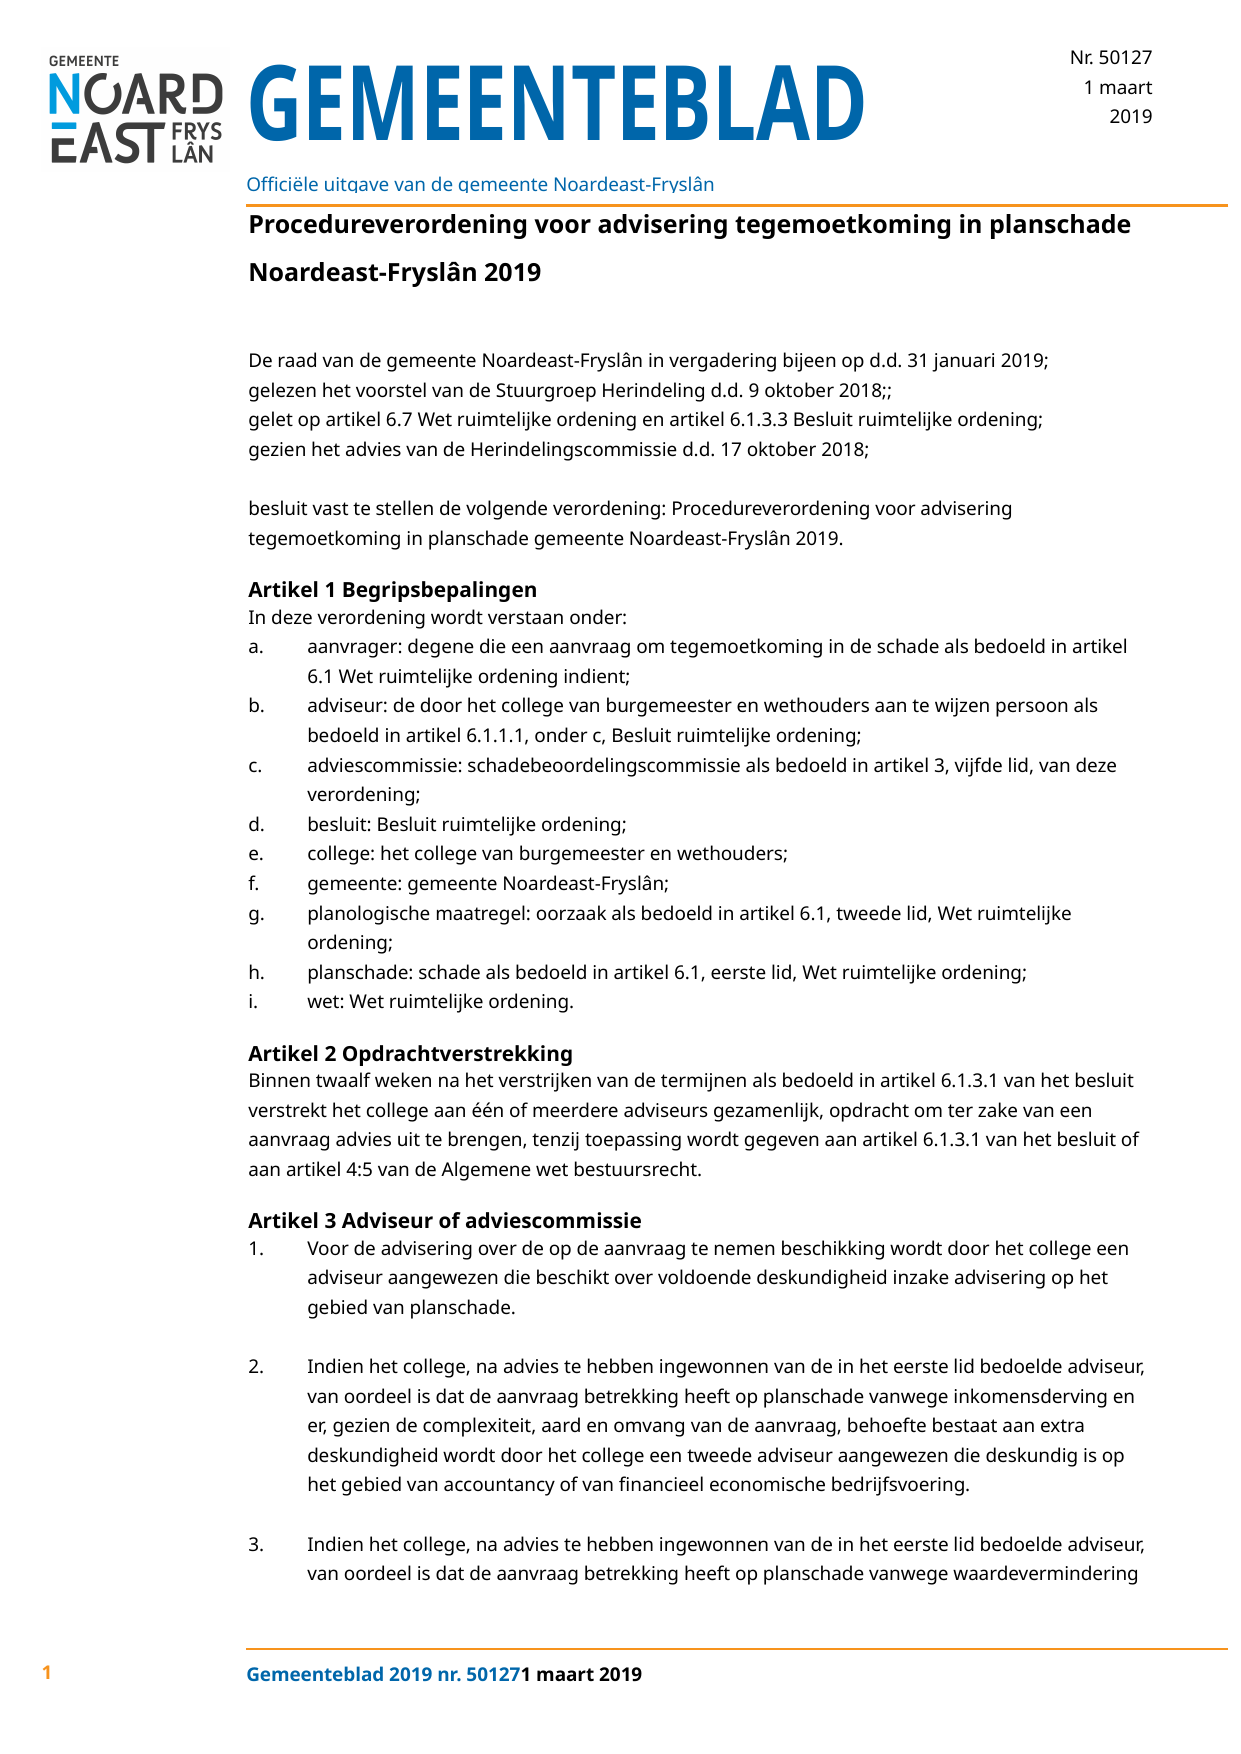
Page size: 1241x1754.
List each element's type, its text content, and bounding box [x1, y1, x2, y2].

list adviseur: de door het college van burgemeester en wethouders aan te wijzen persoon als bedoeld in artikel 6.1.1.1, onder c, Besluit ruimtelijke ordening; [248, 693, 1152, 748]
text Artikel 1 Begripsbepalingen [248, 575, 1152, 604]
list college: het college van burgemeester en wethouders; [248, 841, 1152, 866]
text In deze verordening wordt verstaan onder: [248, 604, 1152, 629]
list besluit: Besluit ruimtelijke ordening; [248, 811, 1152, 837]
list wet: Wet ruimtelijke ordening. [248, 988, 1152, 1014]
text De raad van de gemeente Noardeast-Fryslân in vergadering bijeen op d.d. 31 januari 2019; [248, 347, 1152, 373]
list gemeente: gemeente Noardeast-Fryslân; [248, 870, 1152, 896]
list adviescommissie: schadebeoordelingscommissie als bedoeld in artikel 3, vijfde lid, van deze verordening; [248, 752, 1152, 807]
list planologische maatregel: oorzaak als bedoeld in artikel 6.1, tweede lid, Wet ruimtelijke ordening; [248, 900, 1152, 955]
list Indien het college, na advies te hebben ingewonnen van de in het eerste lid bedoelde adviseur, van oordeel is dat de aanvraag betrekking heeft op planschade vanwege waardevermindering [248, 1531, 1152, 1586]
text Procedureverordening voor advisering tegemoetkoming in planschade Noardeast-Fryslân 2019 [248, 207, 1152, 288]
text gelezen het voorstel van de Stuurgroep Herindeling d.d. 9 oktober 2018;; [248, 377, 1152, 403]
text gezien het advies van de Herindelingscommissie d.d. 17 oktober 2018; [248, 436, 1152, 462]
text gelet op artikel 6.7 Wet ruimtelijke ordening en artikel 6.1.3.3 Besluit ruimtelijke ordening; [248, 407, 1152, 432]
text Artikel 2 Opdrachtverstrekking [248, 1039, 1152, 1067]
list Indien het college, na advies te hebben ingewonnen van de in het eerste lid bedoelde adviseur, van oordeel is dat de aanvraag betrekking heeft op planschade vanwege inkomensderving en er, gezien de complexiteit, aard en omvang van de aanvraag, behoefte bestaat aan extra deskundigheid wordt door het college een tweede adviseur aangewezen die deskundig is op het gebied van accountancy of van financieel economische bedrijfsvoering. [248, 1353, 1152, 1497]
picture [41, 47, 231, 172]
text Binnen twaalf weken na het verstrijken van de termijnen als bedoeld in artikel 6.1.3.1 van het besluit verstrekt het college aan één of meerdere adviseurs gezamenlijk, opdracht om ter zake van een aanvraag advies uit te brengen, tenzij toepassing wordt gegeven aan artikel 6.1.3.1 van het besluit of aan artikel 4:5 van de Algemene wet bestuursrecht. [248, 1067, 1152, 1182]
text Artikel 3 Adviseur of adviescommissie [248, 1206, 1152, 1235]
list aanvrager: degene die een aanvraag om tegemoetkoming in de schade als bedoeld in artikel 6.1 Wet ruimtelijke ordening indient; [248, 633, 1152, 689]
list Voor de advisering over de op de aanvraag te nemen beschikking wordt door het college een adviseur aangewezen die beschikt over voldoende deskundigheid inzake advisering op het gebied van planschade. [248, 1235, 1152, 1320]
text besluit vast te stellen de volgende verordening: Procedureverordening voor advisering tegemoetkoming in planschade gemeente Noardeast-Fryslân 2019. [248, 495, 1152, 551]
list planschade: schade als bedoeld in artikel 6.1, eerste lid, Wet ruimtelijke ordening; [248, 959, 1152, 984]
